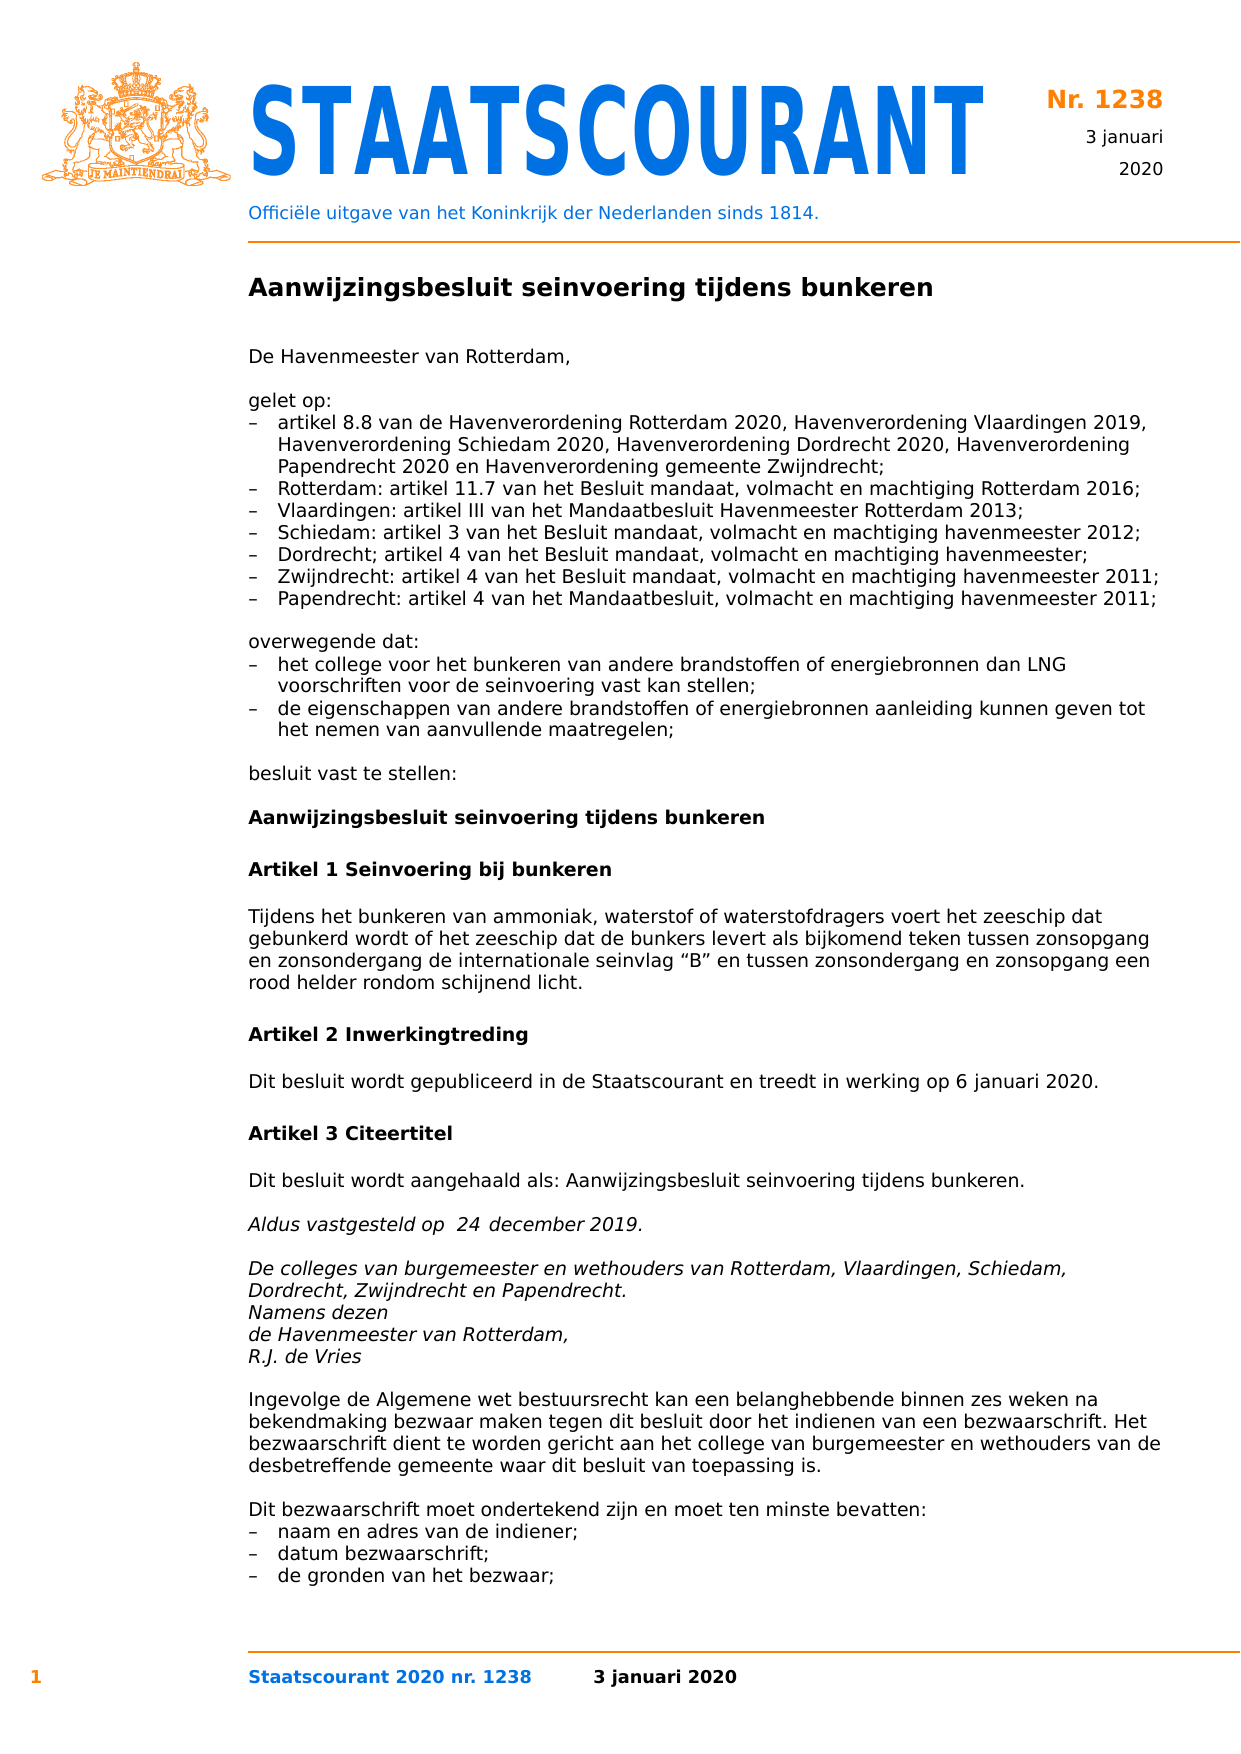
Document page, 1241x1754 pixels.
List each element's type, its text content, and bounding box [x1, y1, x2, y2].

text gelet op: [248, 390, 1163, 412]
table_cell Officiële uitgave van het Koninkrijk der Nederlanden sinds 1814. [248, 203, 1240, 241]
table_header STAATSCOURANT [248, 62, 998, 203]
table_cell 3 januari [998, 121, 1240, 153]
text – de eigenschappen van andere brandstoffen of energiebronnen aanleiding kunnen geven tot het nemen van aanvullende maatregelen; [248, 697, 1163, 741]
text – Rotterdam: artikel 11.7 van het Besluit mandaat, volmacht en machtiging Rotterdam 2016; [248, 478, 1163, 500]
subtitle Artikel 3 Citeertitel [248, 1123, 1163, 1145]
subtitle Artikel 1 Seinvoering bij bunkeren [248, 859, 1163, 881]
text Dit bezwaarschrift moet ondertekend zijn en moet ten minste bevatten: [248, 1499, 1163, 1521]
text – Zwijndrecht: artikel 4 van het Besluit mandaat, volmacht en machtiging havenmeester 2011; [248, 566, 1163, 588]
text Ingevolge de Algemene wet bestuursrecht kan een belanghebbende binnen zes weken na bekendmaking bezwaar maken tegen dit besluit door het indienen van een bezwaarschrift. Het bezwaarschrift dient te worden gericht aan het college van burgemeester en wethouders van de desbetreffende gemeente waar dit besluit van toepassing is. [248, 1389, 1163, 1477]
text Dit besluit wordt gepubliceerd in de Staatscourant en treedt in werking op 6 januari 2020. [248, 1071, 1163, 1093]
table_cell 2020 [998, 153, 1240, 203]
text Tijdens het bunkeren van ammoniak, waterstof of waterstofdragers voert het zeeschip dat gebunkerd wordt of het zeeschip dat de bunkers levert als bijkomend teken tussen zonsopgang en zonsondergang de internationale seinvlag “B” en tussen zonsondergang en zonsopgang een rood helder rondom schijnend licht. [248, 906, 1163, 994]
text – naam en adres van de indiener; [248, 1521, 1163, 1543]
table_header Nr. 1238 [998, 62, 1240, 121]
subtitle Artikel 2 Inwerkingtreding [248, 1024, 1163, 1046]
text Aldus vastgesteld op 24 december 2019. [248, 1214, 1163, 1236]
text – de gronden van het bezwaar; [248, 1565, 1163, 1587]
text Aanwijzingsbesluit seinvoering tijdens bunkeren [248, 807, 1163, 829]
text – Papendrecht: artikel 4 van het Mandaatbesluit, volmacht en machtiging havenmeester 2011; [248, 588, 1163, 609]
text – Vlaardingen: artikel III van het Mandaatbesluit Havenmeester Rotterdam 2013; [248, 500, 1163, 522]
subtitle Aanwijzingsbesluit seinvoering tijdens bunkeren [248, 273, 1163, 302]
text Dit besluit wordt aangehaald als: Aanwijzingsbesluit seinvoering tijdens bunkeren. [248, 1170, 1163, 1192]
text – artikel 8.8 van de Havenverordening Rotterdam 2020, Havenverordening Vlaardingen 2019, Havenverordening Schiedam 2020, Havenverordening Dordrecht 2020, Havenverordening Papendrecht 2020 en Havenverordening gemeente Zwijndrecht; [248, 412, 1163, 478]
text – datum bezwaarschrift; [248, 1543, 1163, 1565]
text – Dordrecht; artikel 4 van het Besluit mandaat, volmacht en machtiging havenmeester; [248, 544, 1163, 566]
text besluit vast te stellen: [248, 763, 1163, 785]
text De Havenmeester van Rotterdam, [248, 346, 1163, 368]
text – Schiedam: artikel 3 van het Besluit mandaat, volmacht en machtiging havenmeester 2012; [248, 522, 1163, 544]
text – het college voor het bunkeren van andere brandstoffen of energiebronnen dan LNG voorschriften voor de seinvoering vast kan stellen; [248, 653, 1163, 697]
text overwegende dat: [248, 631, 1163, 653]
picture [41, 62, 231, 186]
table_header [25, 62, 248, 241]
text De colleges van burgemeester en wethouders van Rotterdam, Vlaardingen, Schiedam, Dordrecht, Zwijndrecht en Papendrecht. Namens dezen de Havenmeester van Rotterdam, R.J. de Vries [248, 1258, 1163, 1367]
